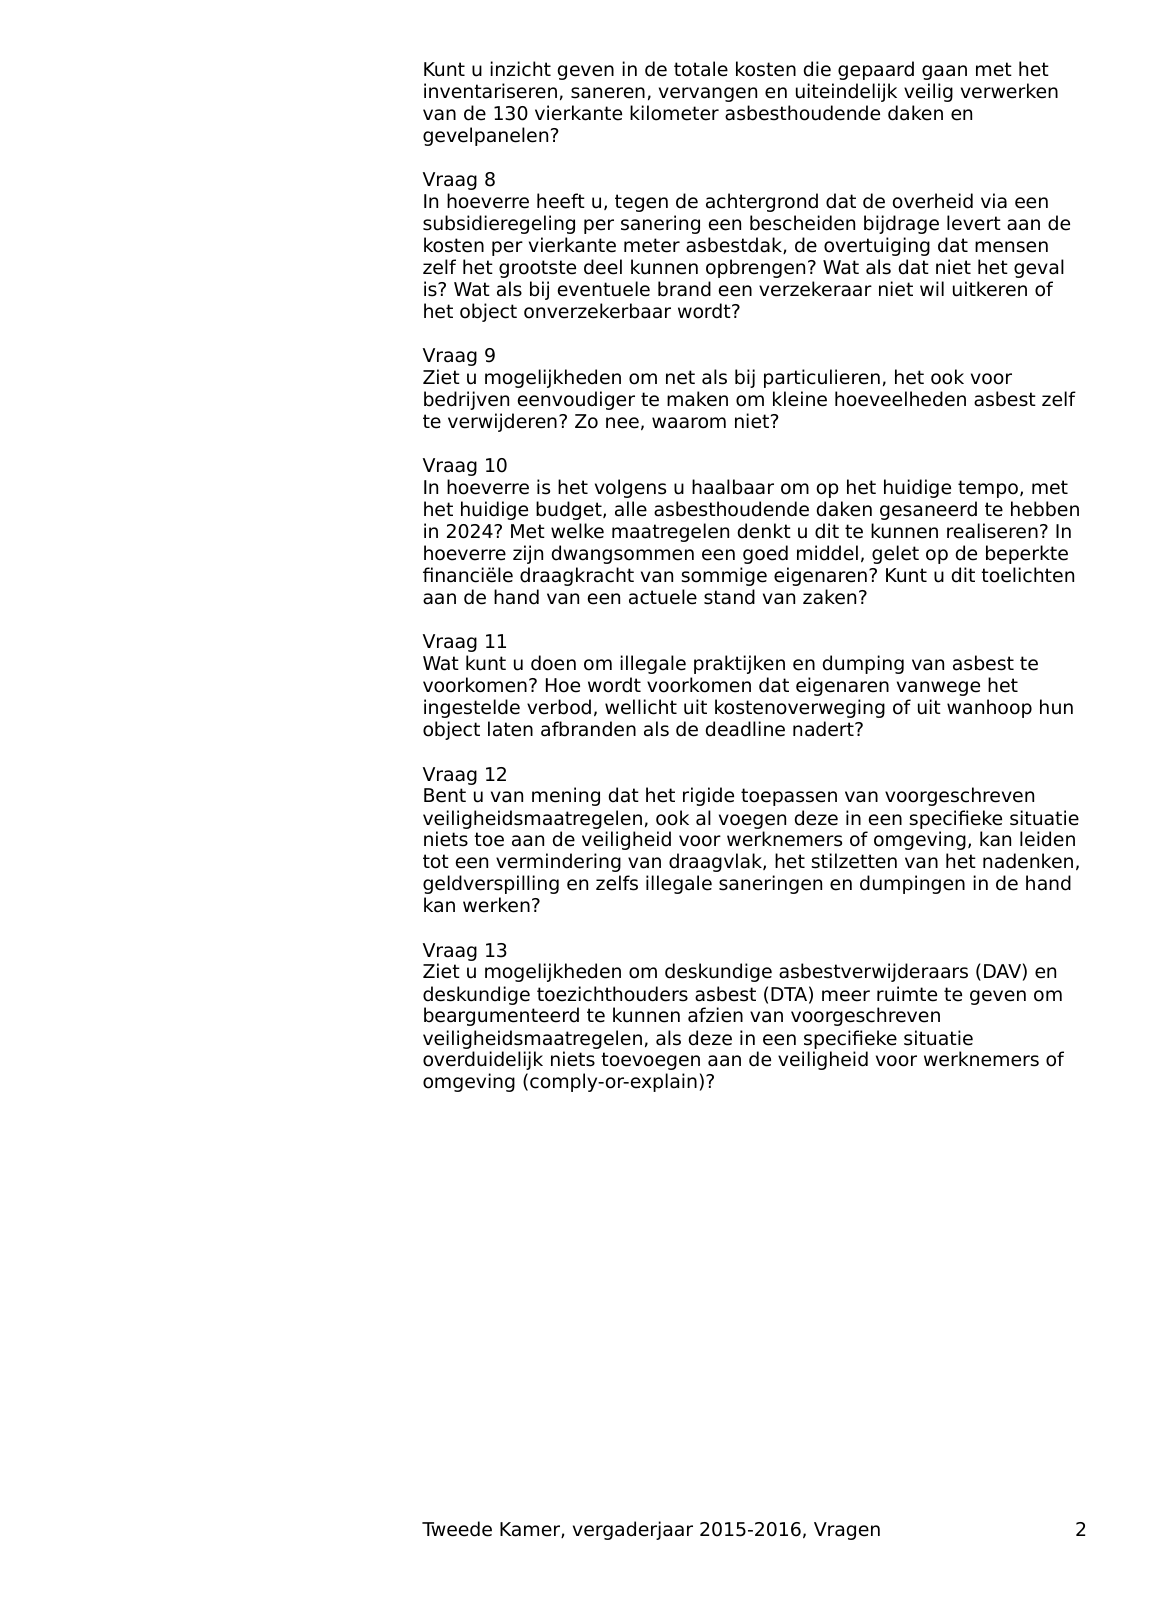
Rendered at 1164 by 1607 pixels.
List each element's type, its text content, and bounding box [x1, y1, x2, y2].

text Ziet u mogelijkheden om net als bij particulieren, het ook voor bedrijven eenvoudiger te maken om kleine hoeveelheden asbest zelf te verwijderen? Zo nee, waarom niet? [422, 367, 1087, 433]
text Wat kunt u doen om illegale praktijken en dumping van asbest te voorkomen? Hoe wordt voorkomen dat eigenaren vanwege het ingestelde verbod, wellicht uit kostenoverweging of uit wanhoop hun object laten afbranden als de deadline nadert? [422, 653, 1087, 741]
text Kunt u inzicht geven in de totale kosten die gepaard gaan met het inventariseren, saneren, vervangen en uiteindelijk veilig verwerken van de 130 vierkante kilometer asbesthoudende daken en gevelpanelen? [422, 59, 1087, 147]
text Vraag 12 [422, 763, 1087, 785]
text In hoeverre is het volgens u haalbaar om op het huidige tempo, met het huidige budget, alle asbesthoudende daken gesaneerd te hebben in 2024? Met welke maatregelen denkt u dit te kunnen realiseren? In hoeverre zijn dwangsommen een goed middel, gelet op de beperkte financiële draagkracht van sommige eigenaren? Kunt u dit toelichten aan de hand van een actuele stand van zaken? [422, 477, 1087, 609]
text In hoeverre heeft u, tegen de achtergrond dat de overheid via een subsidieregeling per sanering een bescheiden bijdrage levert aan de kosten per vierkante meter asbestdak, de overtuiging dat mensen zelf het grootste deel kunnen opbrengen? Wat als dat niet het geval is? Wat als bij eventuele brand een verzekeraar niet wil uitkeren of het object onverzekerbaar wordt? [422, 191, 1087, 323]
text Vraag 10 [422, 455, 1087, 477]
text Vraag 11 [422, 631, 1087, 653]
text Bent u van mening dat het rigide toepassen van voorgeschreven veiligheidsmaatregelen, ook al voegen deze in een specifieke situatie niets toe aan de veiligheid voor werknemers of omgeving, kan leiden tot een vermindering van draagvlak, het stilzetten van het nadenken, geldverspilling en zelfs illegale saneringen en dumpingen in de hand kan werken? [422, 785, 1087, 917]
text Ziet u mogelijkheden om deskundige asbestverwijderaars (DAV) en deskundige toezichthouders asbest (DTA) meer ruimte te geven om beargumenteerd te kunnen afzien van voorgeschreven veiligheidsmaatregelen, als deze in een specifieke situatie overduidelijk niets toevoegen aan de veiligheid voor werknemers of omgeving (comply-or-explain)? [422, 961, 1087, 1093]
text Vraag 9 [422, 345, 1087, 367]
text Vraag 13 [422, 939, 1087, 961]
text Vraag 8 [422, 169, 1087, 191]
